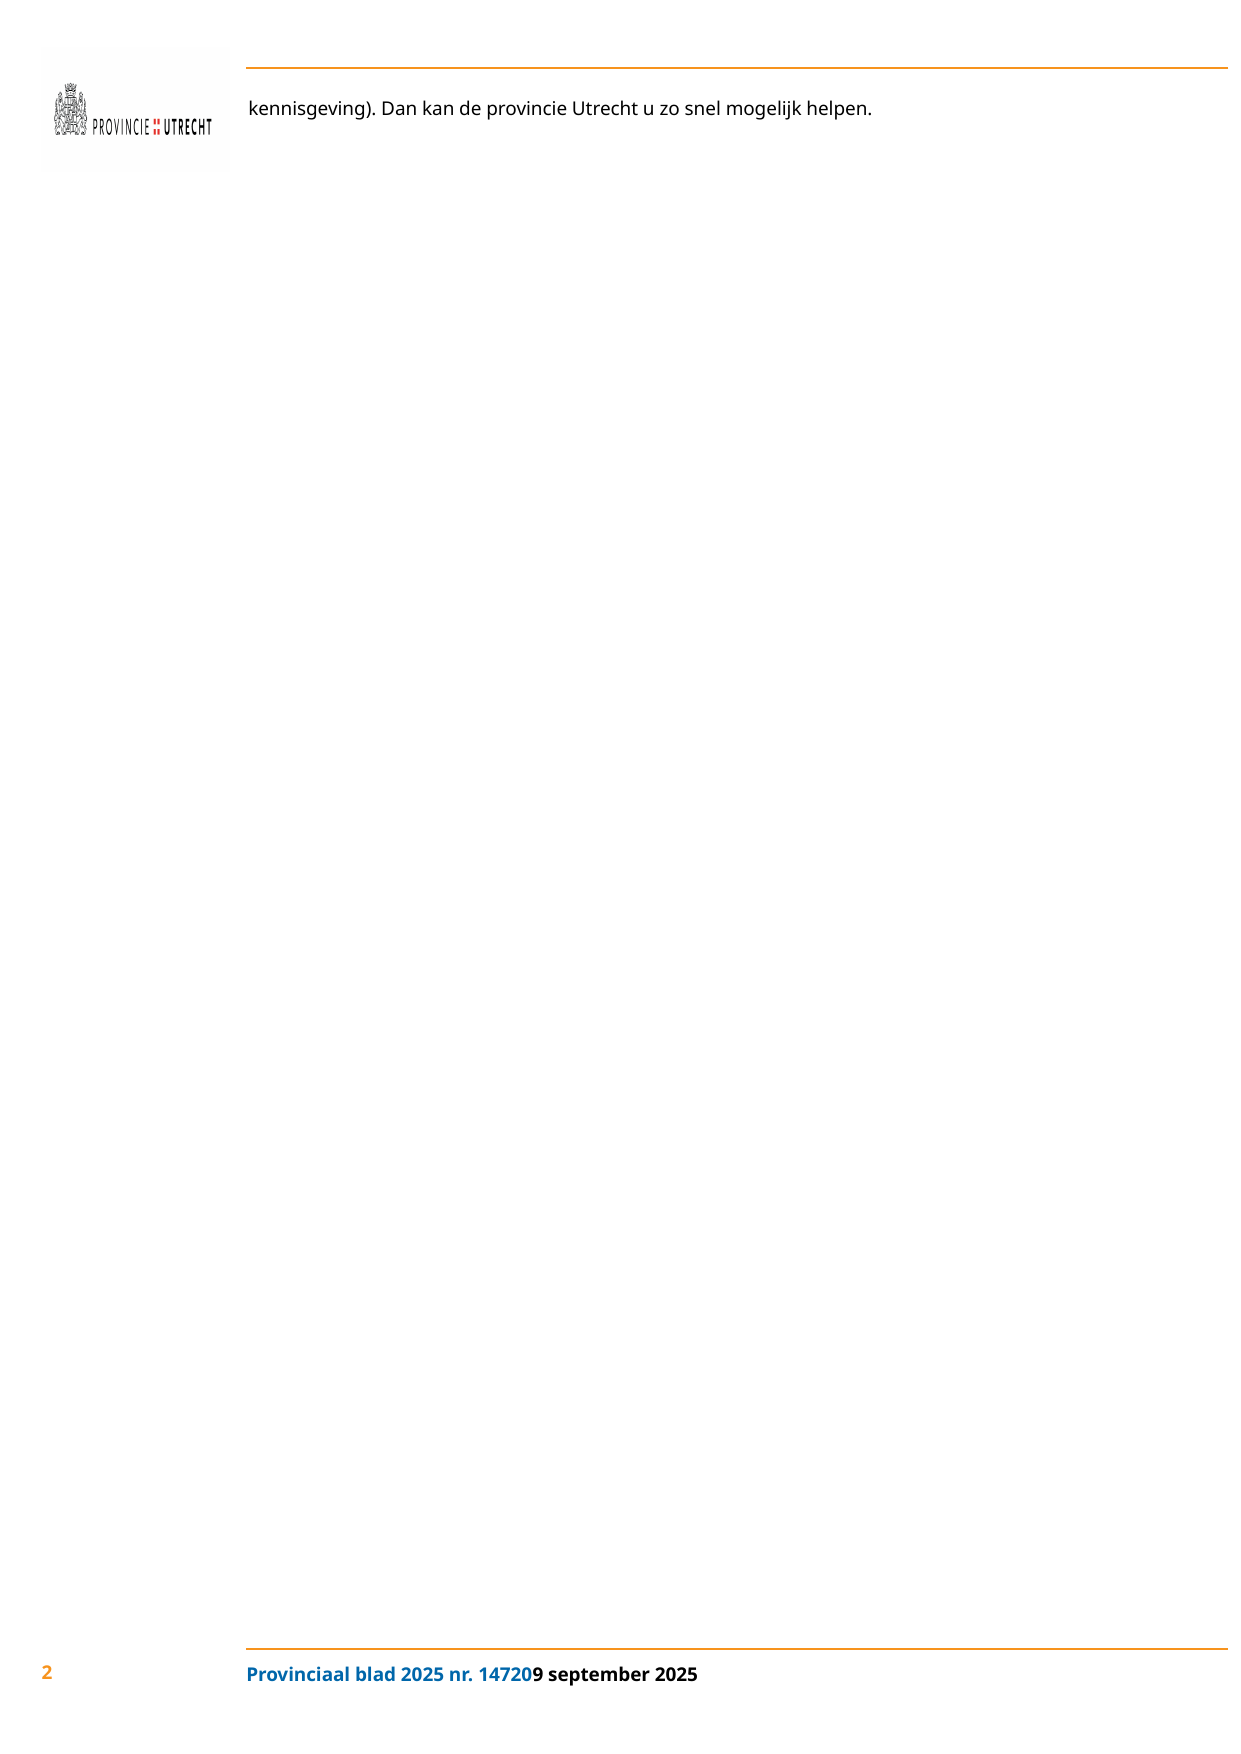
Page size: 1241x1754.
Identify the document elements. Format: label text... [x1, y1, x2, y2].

text kennisgeving). Dan kan de provincie Utrecht u zo snel mogelijk helpen. [248, 95, 1152, 121]
picture [41, 47, 231, 172]
